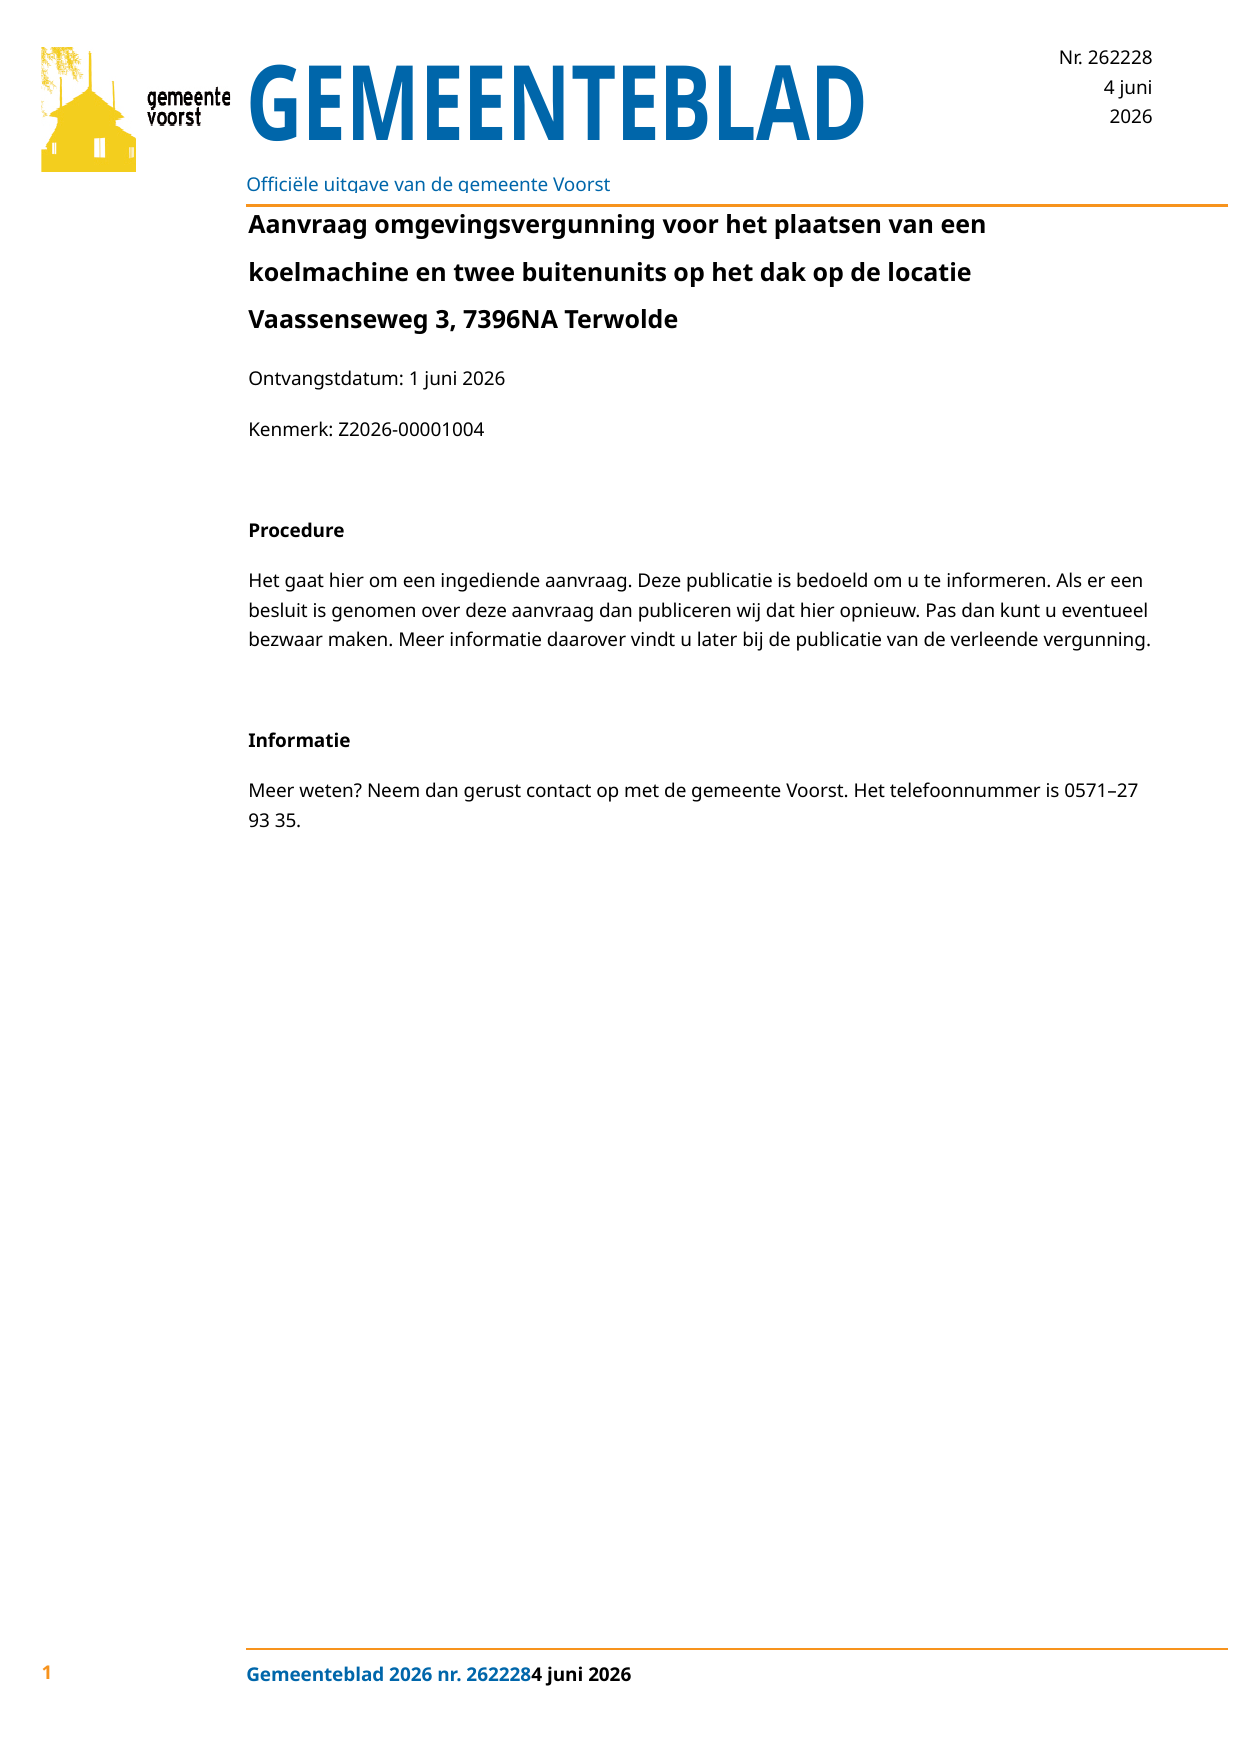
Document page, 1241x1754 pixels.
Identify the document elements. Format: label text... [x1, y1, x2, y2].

text Informatie [248, 727, 1152, 753]
text Aanvraag omgevingsvergunning voor het plaatsen van een koelmachine en twee buitenunits op het dak op de locatie Vaassenseweg 3, 7396NA Terwolde [248, 207, 1152, 336]
picture [41, 47, 231, 172]
text Het gaat hier om een ingediende aanvraag. Deze publicatie is bedoeld om u te informeren. Als er een besluit is genomen over deze aanvraag dan publiceren wij dat hier opnieuw. Pas dan kunt u eventueel bezwaar maken. Meer informatie daarover vindt u later bij de publicatie van de verleende vergunning. [248, 567, 1152, 652]
text Procedure [248, 517, 1152, 542]
text Kenmerk: Z2026-00001004 [248, 416, 1152, 442]
text Ontvangstdatum: 1 juni 2026 [248, 366, 1152, 391]
text Meer weten? Neem dan gerust contact op met de gemeente Voorst. Het telefoonnummer is 0571–27 93 35. [248, 778, 1152, 833]
